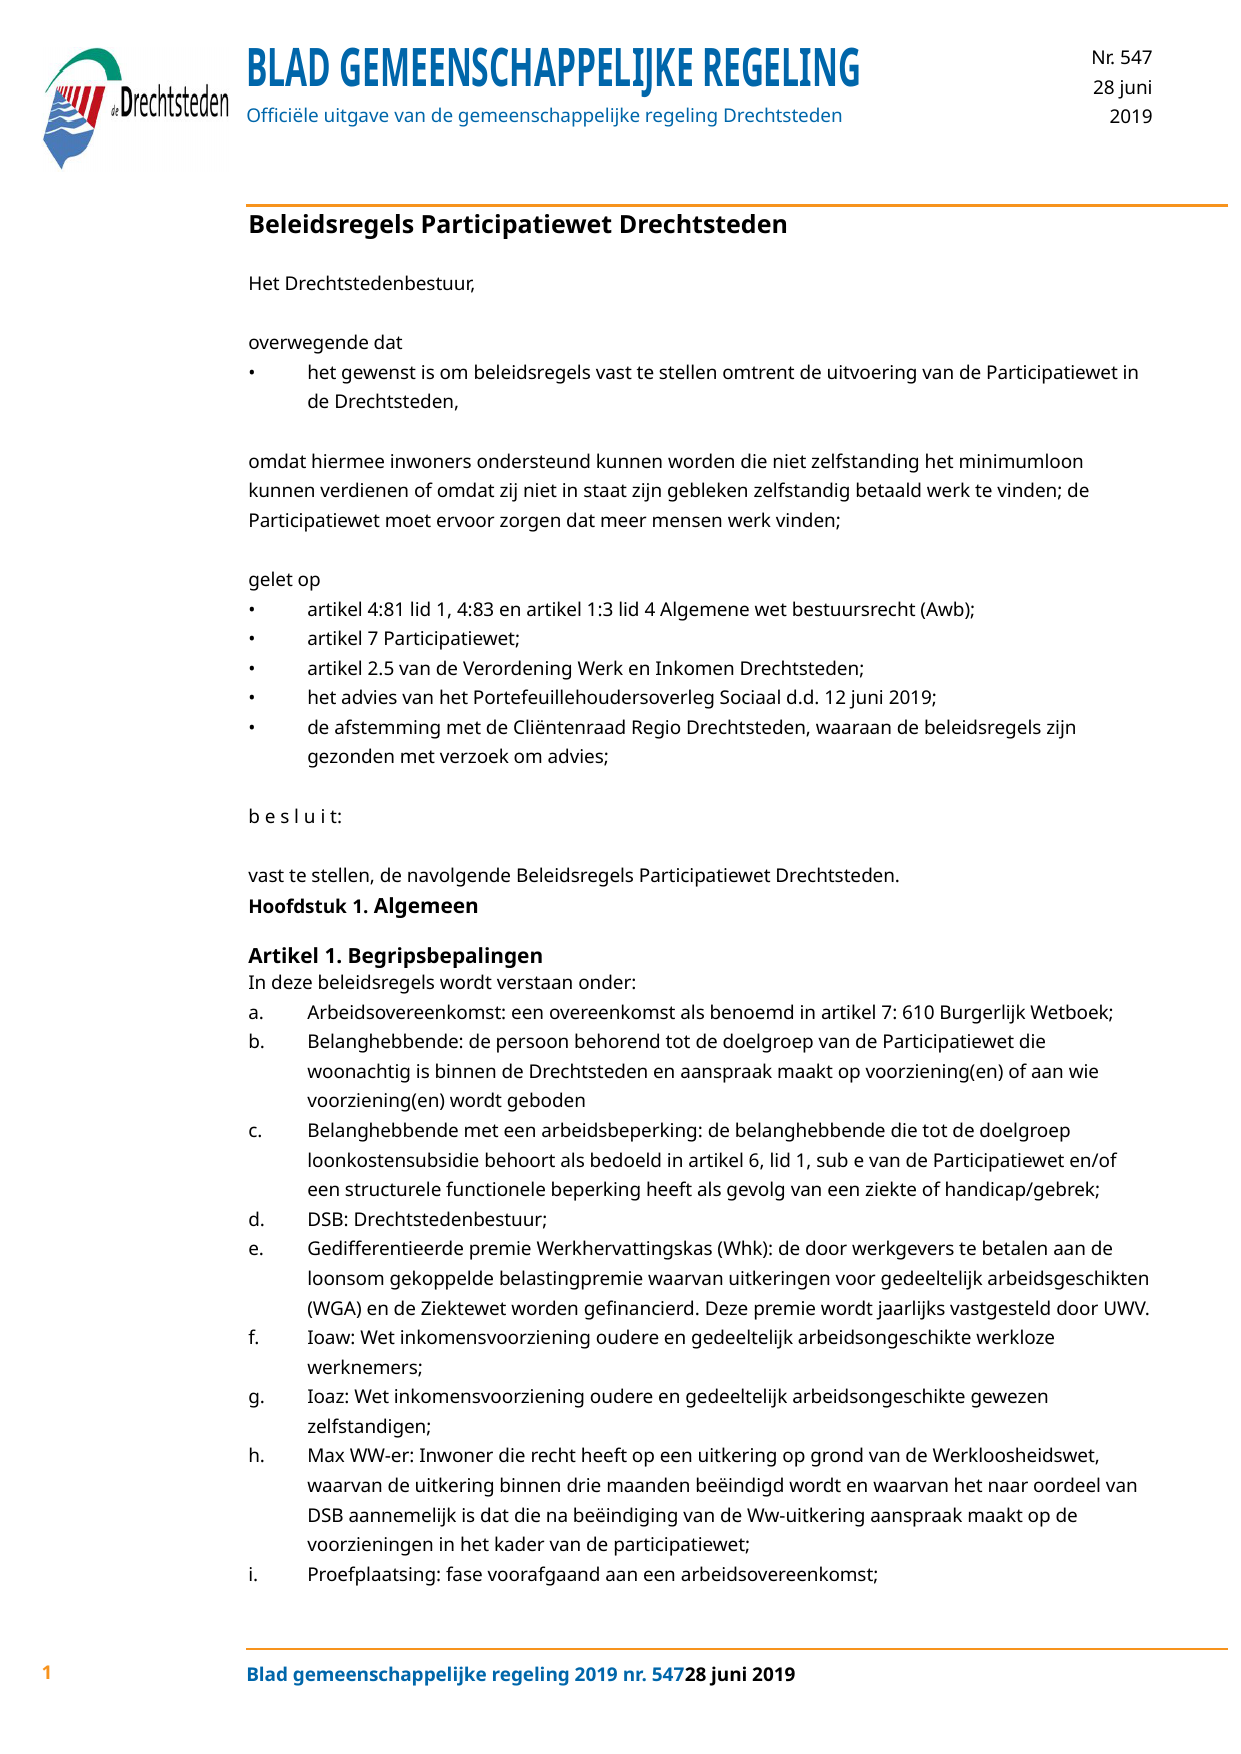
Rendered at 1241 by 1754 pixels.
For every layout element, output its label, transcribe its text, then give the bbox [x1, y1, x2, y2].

text omdat hiermee inwoners ondersteund kunnen worden die niet zelfstanding het minimumloon kunnen verdienen of omdat zij niet in staat zijn gebleken zelfstandig betaald werk te vinden; de Participatiewet moet ervoor zorgen dat meer mensen werk vinden; [248, 448, 1152, 533]
list Max WW-er: Inwoner die recht heeft op een uitkering op grond van de Werkloosheidswet, waarvan de uitkering binnen drie maanden beëindigd wordt en waarvan het naar oordeel van DSB aannemelijk is dat die na beëindiging van de Ww-uitkering aanspraak maakt op de voorzieningen in het kader van de participatiewet; [248, 1443, 1152, 1557]
list artikel 7 Participatiewet; [248, 625, 1152, 651]
list de afstemming met de Cliëntenraad Regio Drechtsteden, waaraan de beleidsregels zijn gezonden met verzoek om advies; [248, 714, 1152, 769]
list het advies van het Portefeuillehoudersoverleg Sociaal d.d. 12 juni 2019; [248, 684, 1152, 710]
text Beleidsregels Participatiewet Drechtsteden [248, 207, 1152, 241]
list Ioaz: Wet inkomensvoorziening oudere en gedeeltelijk arbeidsongeschikte gewezen zelfstandigen; [248, 1383, 1152, 1439]
text Hoofdstuk 1. Algemeen [248, 892, 1152, 920]
picture [41, 47, 231, 172]
list het gewenst is om beleidsregels vast te stellen omtrent de uitvoering van de Participatiewet in de Drechtsteden, [248, 359, 1152, 414]
text b e s l u i t: [248, 803, 1152, 828]
text Het Drechtstedenbestuur, [248, 270, 1152, 296]
list Belanghebbende: de persoon behorend tot de doelgroep van de Participatiewet die woonachtig is binnen de Drechtsteden en aanspraak maakt op voorziening(en) of aan wie voorziening(en) wordt geboden [248, 1028, 1152, 1113]
list DSB: Drechtstedenbestuur; [248, 1206, 1152, 1232]
list artikel 4:81 lid 1, 4:83 en artikel 1:3 lid 4 Algemene wet bestuursrecht (Awb); [248, 596, 1152, 621]
text In deze beleidsregels wordt verstaan onder: [248, 969, 1152, 995]
list Belanghebbende met een arbeidsbeperking: de belanghebbende die tot de doelgroep loonkostensubsidie behoort als bedoeld in artikel 6, lid 1, sub e van de Participatiewet en/of een structurele functionele beperking heeft als gevolg van een ziekte of handicap/gebrek; [248, 1117, 1152, 1202]
list Ioaw: Wet inkomensvoorziening oudere en gedeeltelijk arbeidsongeschikte werkloze werknemers; [248, 1324, 1152, 1379]
list artikel 2.5 van de Verordening Werk en Inkomen Drechtsteden; [248, 655, 1152, 681]
list Arbeidsovereenkomst: een overeenkomst als benoemd in artikel 7: 610 Burgerlijk Wetboek; [248, 999, 1152, 1024]
text overwegende dat [248, 329, 1152, 355]
text vast te stellen, de navolgende Beleidsregels Participatiewet Drechtsteden. [248, 862, 1152, 888]
text gelet op [248, 566, 1152, 592]
list Gedifferentieerde premie Werkhervattingskas (Whk): de door werkgevers te betalen aan de loonsom gekoppelde belastingpremie waarvan uitkeringen voor gedeeltelijk arbeidsgeschikten (WGA) en de Ziektewet worden gefinancierd. Deze premie wordt jaarlijks vastgesteld door UWV. [248, 1236, 1152, 1320]
text Artikel 1. Begripsbepalingen [248, 941, 1152, 969]
list Proefplaatsing: fase voorafgaand aan een arbeidsovereenkomst; [248, 1561, 1152, 1587]
